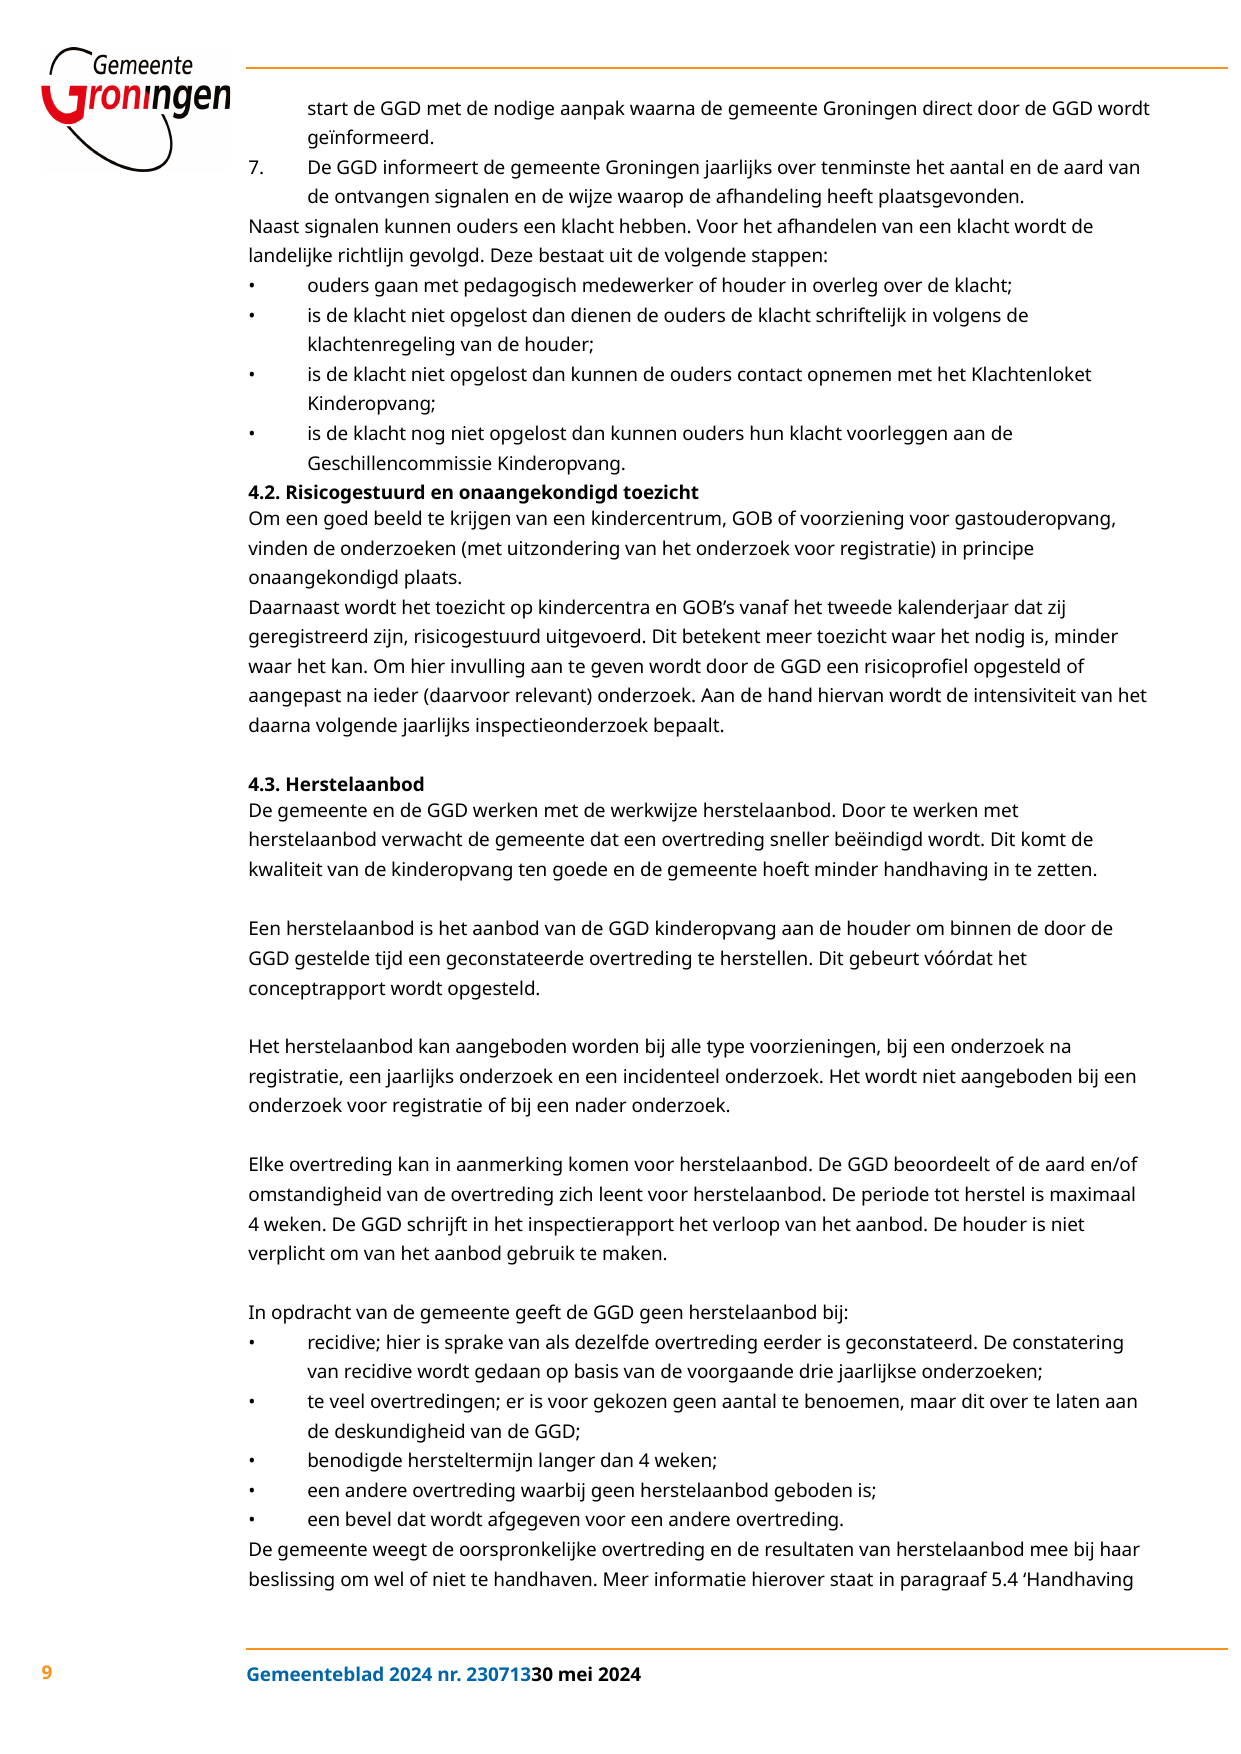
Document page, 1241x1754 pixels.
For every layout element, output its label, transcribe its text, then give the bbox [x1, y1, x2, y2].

list benodigde hersteltermijn langer dan 4 weken; [248, 1447, 1152, 1473]
text De gemeente en de GGD werken met de werkwijze herstelaanbod. Door te werken met herstelaanbod verwacht de gemeente dat een overtreding sneller beëindigd wordt. Dit komt de kwaliteit van de kinderopvang ten goede en de gemeente hoeft minder handhaving in te zetten. [248, 797, 1152, 882]
picture [41, 47, 231, 172]
list recidive; hier is sprake van als dezelfde overtreding eerder is geconstateerd. De constatering van recidive wordt gedaan op basis van de voorgaande drie jaarlijkse onderzoeken; [248, 1329, 1152, 1384]
table_header Een herstelaanbod is het aanbod van de GGD kinderopvang aan de houder om binnen de door de GGD gestelde tijd een geconstateerde overtreding te herstellen. Dit gebeurt vóórdat het conceptrapport wordt opgesteld. [248, 916, 1152, 1000]
text Het herstelaanbod kan aangeboden worden bij alle type voorzieningen, bij een onderzoek na registratie, een jaarlijks onderzoek en een incidenteel onderzoek. Het wordt niet aangeboden bij een onderzoek voor registratie of bij een nader onderzoek. [248, 1033, 1152, 1118]
list is de klacht niet opgelost dan dienen de ouders de klacht schriftelijk in volgens de klachtenregeling van de houder; [248, 302, 1152, 357]
list De GGD informeert de gemeente Groningen jaarlijks over tenminste het aantal en de aard van de ontvangen signalen en de wijze waarop de afhandeling heeft plaatsgevonden. [248, 154, 1152, 209]
list start de GGD met de nodige aanpak waarna de gemeente Groningen direct door de GGD wordt geïnformeerd. [248, 95, 1152, 150]
text 4.2. Risicogestuurd en onaangekondigd toezicht [248, 479, 1152, 505]
list is de klacht nog niet opgelost dan kunnen ouders hun klacht voorleggen aan de Geschillencommissie Kinderopvang. [248, 420, 1152, 476]
text 4.3. Herstelaanbod [248, 771, 1152, 797]
text De gemeente weegt de oorspronkelijke overtreding en de resultaten van herstelaanbod mee bij haar beslissing om wel of niet te handhaven. Meer informatie hierover staat in paragraaf 5.4 ‘Handhaving [248, 1536, 1152, 1591]
text Naast signalen kunnen ouders een klacht hebben. Voor het afhandelen van een klacht wordt de landelijke richtlijn gevolgd. Deze bestaat uit de volgende stappen: [248, 213, 1152, 268]
text Elke overtreding kan in aanmerking komen voor herstelaanbod. De GGD beoordeelt of de aard en/of omstandigheid van de overtreding zich leent voor herstelaanbod. De periode tot herstel is maximaal 4 weken. De GGD schrijft in het inspectierapport het verloop van het aanbod. De houder is niet verplicht om van het aanbod gebruik te maken. [248, 1152, 1152, 1266]
list is de klacht niet opgelost dan kunnen de ouders contact opnemen met het Klachtenloket Kinderopvang; [248, 361, 1152, 416]
list ouders gaan met pedagogisch medewerker of houder in overleg over de klacht; [248, 272, 1152, 298]
text Daarnaast wordt het toezicht op kindercentra en GOB’s vanaf het tweede kalenderjaar dat zij geregistreerd zijn, risicogestuurd uitgevoerd. Dit betekent meer toezicht waar het nodig is, minder waar het kan. Om hier invulling aan te geven wordt door de GGD een risicoprofiel opgesteld of aangepast na ieder (daarvoor relevant) onderzoek. Aan de hand hiervan wordt de intensiviteit van het daarna volgende jaarlijks inspectieonderzoek bepaalt. [248, 594, 1152, 738]
list te veel overtredingen; er is voor gekozen geen aantal te benoemen, maar dit over te laten aan de deskundigheid van de GGD; [248, 1388, 1152, 1443]
text Om een goed beeld te krijgen van een kindercentrum, GOB of voorziening voor gastouderopvang, vinden de onderzoeken (met uitzondering van het onderzoek voor registratie) in principe onaangekondigd plaats. [248, 505, 1152, 590]
text In opdracht van de gemeente geeft de GGD geen herstelaanbod bij: [248, 1299, 1152, 1325]
list een bevel dat wordt afgegeven voor een andere overtreding. [248, 1507, 1152, 1532]
list een andere overtreding waarbij geen herstelaanbod geboden is; [248, 1477, 1152, 1503]
